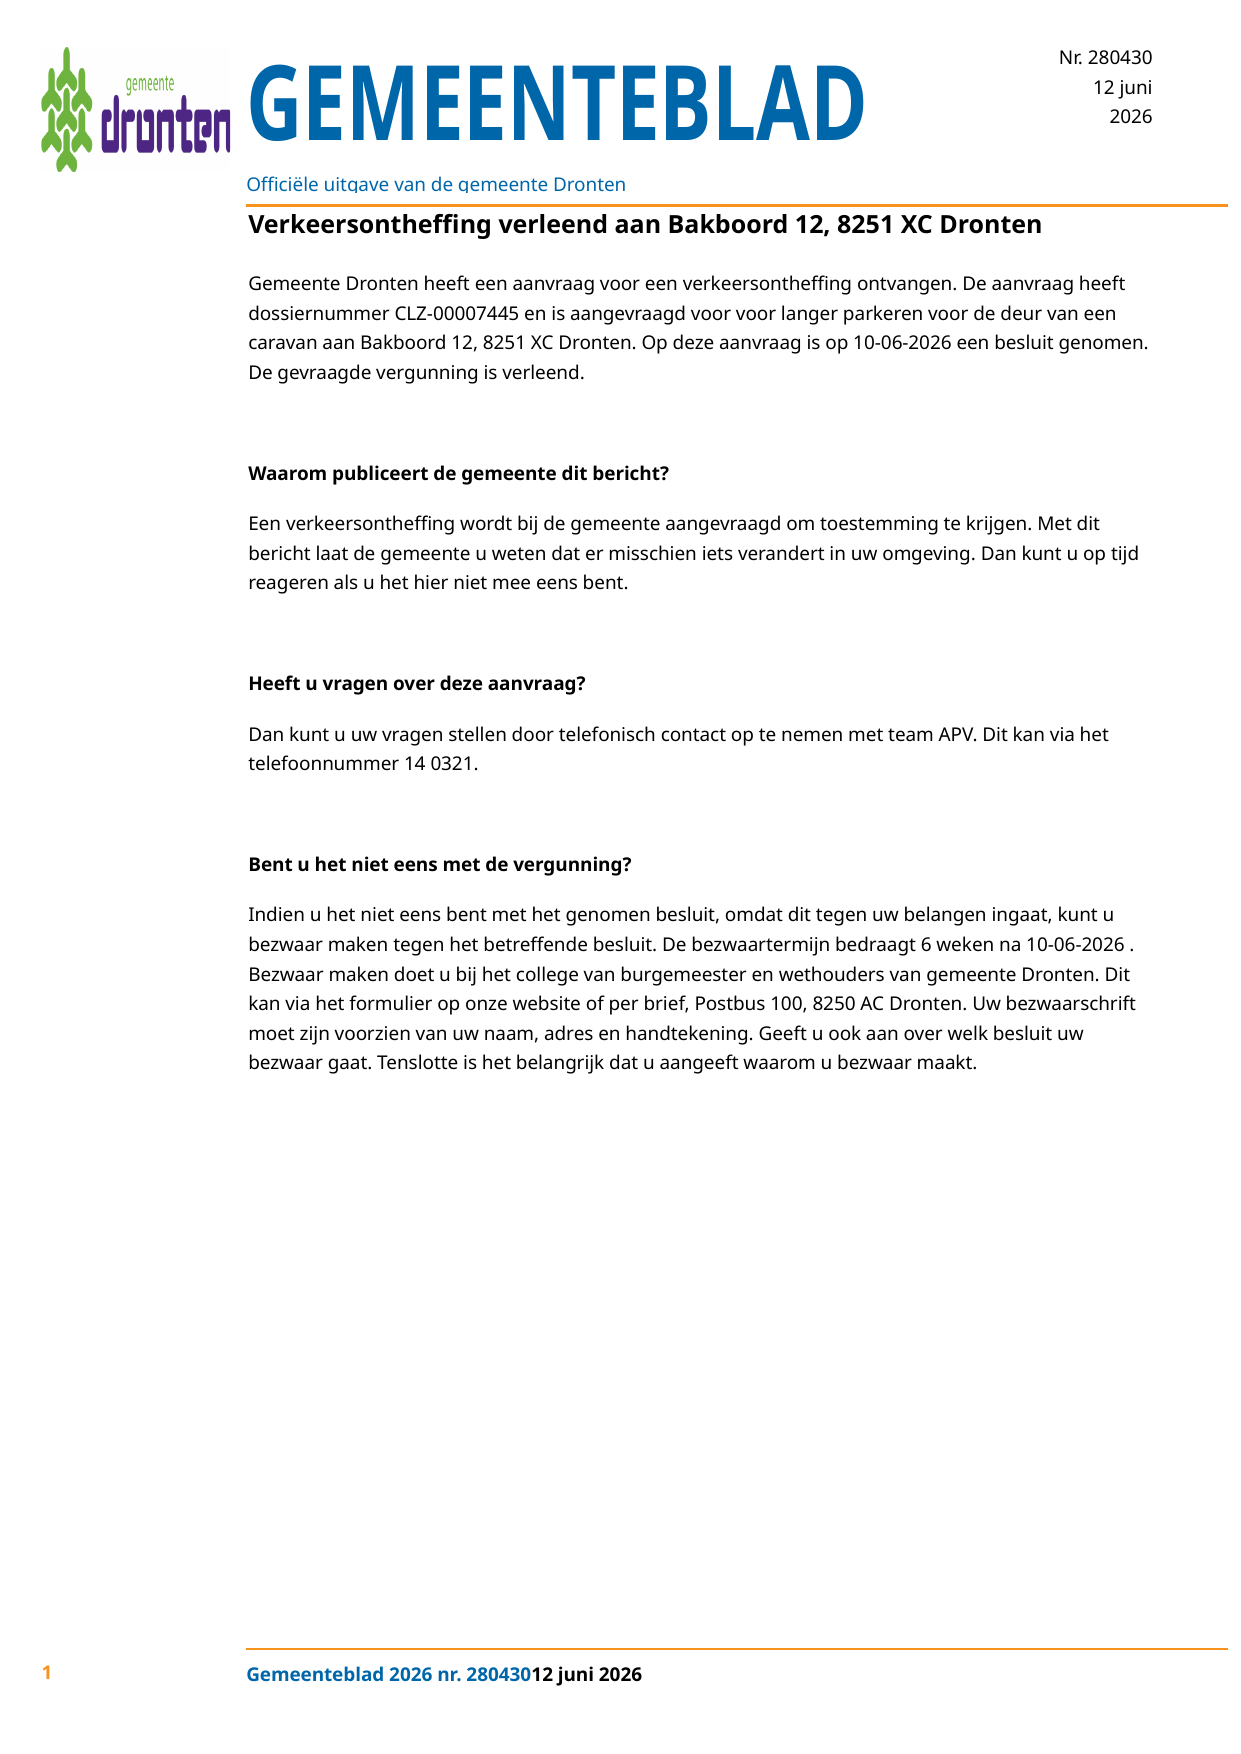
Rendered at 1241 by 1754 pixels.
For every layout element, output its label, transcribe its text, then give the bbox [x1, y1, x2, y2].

text Een verkeersontheffing wordt bij de gemeente aangevraagd om toestemming te krijgen. Met dit bericht laat de gemeente u weten dat er misschien iets verandert in uw omgeving. Dan kunt u op tijd reageren als u het hier niet mee eens bent. [248, 510, 1152, 595]
picture [41, 47, 231, 172]
text Waarom publiceert de gemeente dit bericht? [248, 460, 1152, 486]
text Heeft u vragen over deze aanvraag? [248, 670, 1152, 696]
text Bent u het niet eens met de vergunning? [248, 851, 1152, 877]
text Indien u het niet eens bent met het genomen besluit, omdat dit tegen uw belangen ingaat, kunt u bezwaar maken tegen het betreffende besluit. De bezwaartermijn bedraagt 6 weken na 10-06-2026 . Bezwaar maken doet u bij het college van burgemeester en wethouders van gemeente Dronten. Dit kan via het formulier op onze website of per brief, Postbus 100, 8250 AC Dronten. Uw bezwaarschrift moet zijn voorzien van uw naam, adres en handtekening. Geeft u ook aan over welk besluit uw bezwaar gaat. Tenslotte is het belangrijk dat u aangeeft waarom u bezwaar maakt. [248, 902, 1152, 1075]
text Gemeente Dronten heeft een aanvraag voor een verkeersontheffing ontvangen. De aanvraag heeft dossiernummer CLZ-00007445 en is aangevraagd voor voor langer parkeren voor de deur van een caravan aan Bakboord 12, 8251 XC Dronten. Op deze aanvraag is op 10-06-2026 een besluit genomen. De gevraagde vergunning is verleend. [248, 270, 1152, 385]
text Dan kunt u uw vragen stellen door telefonisch contact op te nemen met team APV. Dit kan via het telefoonnummer 14 0321. [248, 721, 1152, 776]
text Verkeersontheffing verleend aan Bakboord 12, 8251 XC Dronten [248, 207, 1152, 241]
